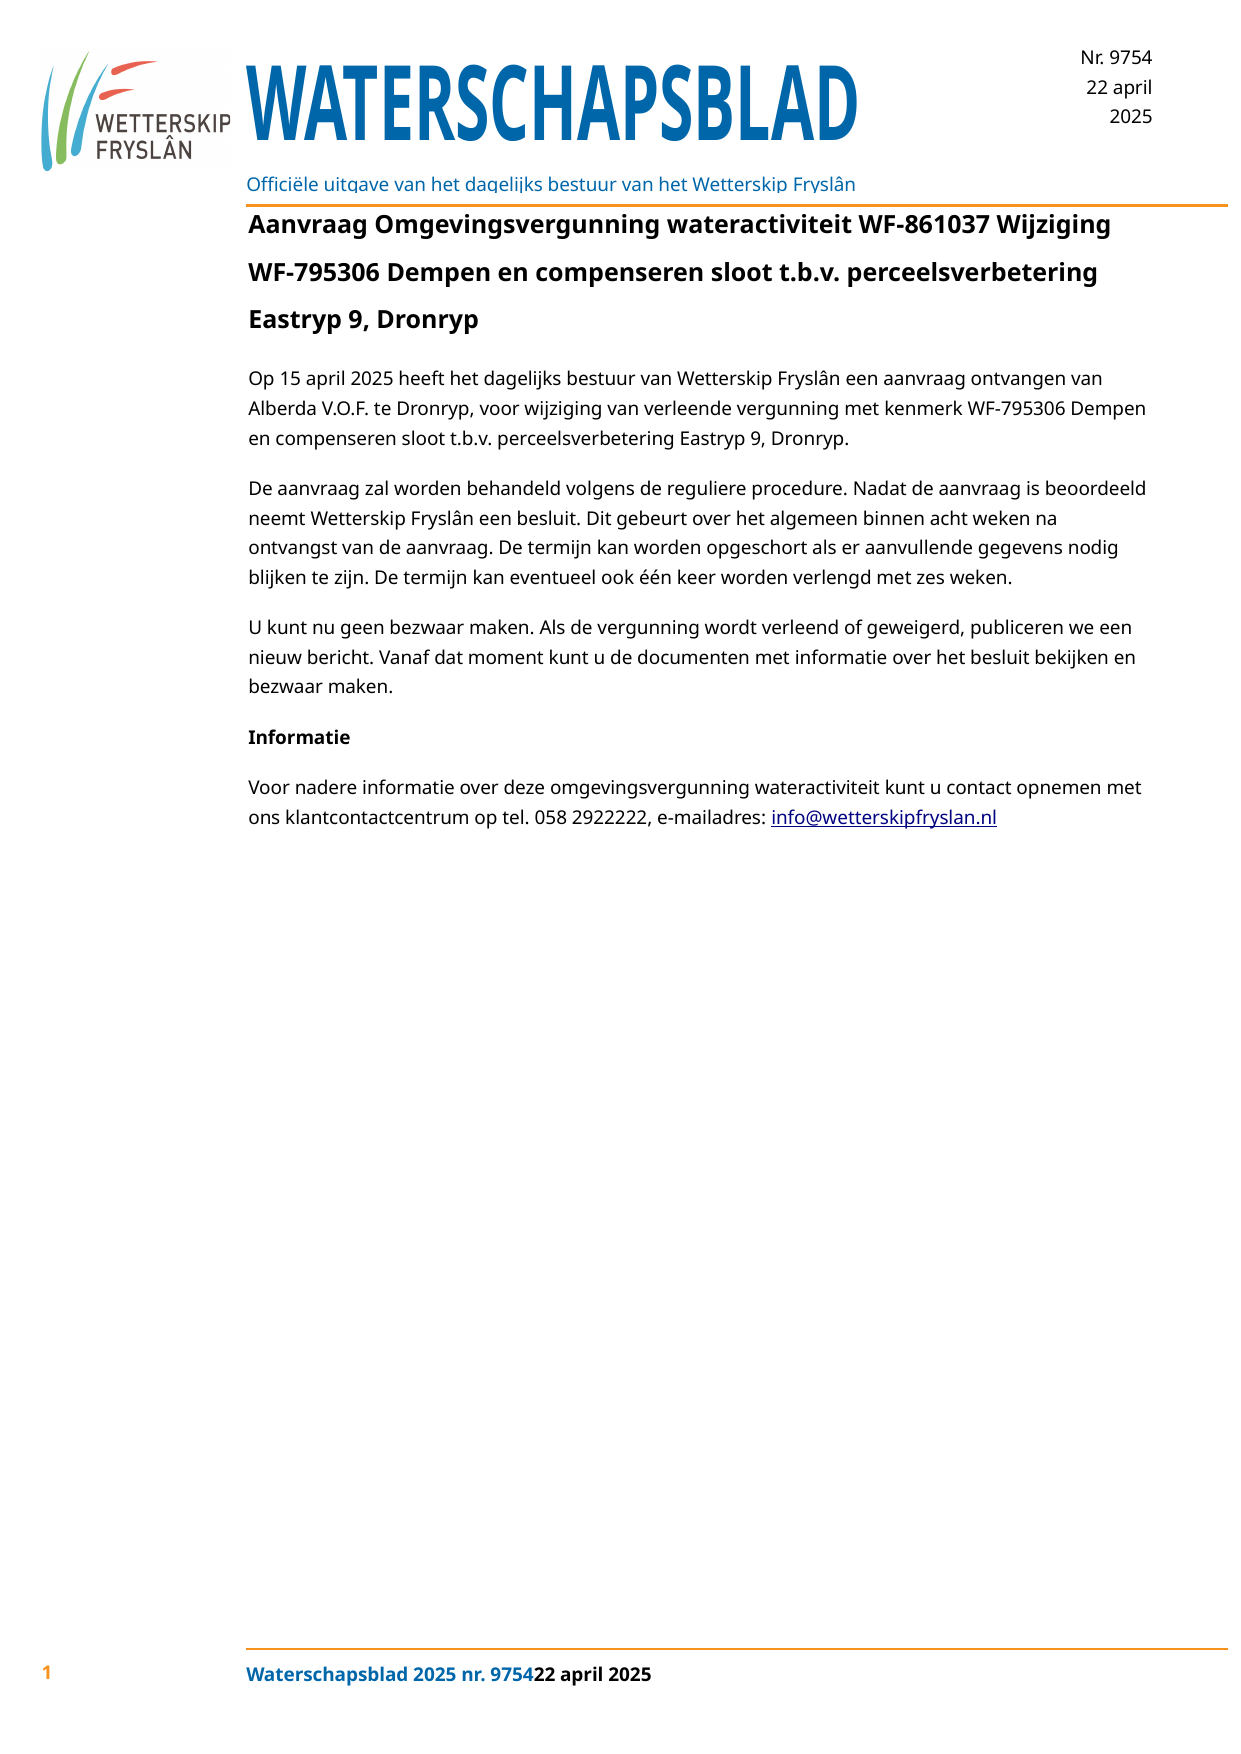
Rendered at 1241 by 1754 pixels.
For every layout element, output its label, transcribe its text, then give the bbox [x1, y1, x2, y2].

text Op 15 april 2025 heeft het dagelijks bestuur van Wetterskip Fryslân een aanvraag ontvangen van Alberda V.O.F. te Dronryp, voor wijziging van verleende vergunning met kenmerk WF-795306 Dempen en compenseren sloot t.b.v. perceelsverbetering Eastryp 9, Dronryp. [248, 366, 1152, 450]
text De aanvraag zal worden behandeld volgens de reguliere procedure. Nadat de aanvraag is beoordeeld neemt Wetterskip Fryslân een besluit. Dit gebeurt over het algemeen binnen acht weken na ontvangst van de aanvraag. De termijn kan worden opgeschort als er aanvullende gegevens nodig blijken te zijn. De termijn kan eventueel ook één keer worden verlengd met zes weken. [248, 475, 1152, 589]
text U kunt nu geen bezwaar maken. Als de vergunning wordt verleend of geweigerd, publiceren we een nieuw bericht. Vanaf dat moment kunt u de documenten met informatie over het besluit bekijken en bezwaar maken. [248, 614, 1152, 699]
text Voor nadere informatie over deze omgevingsvergunning wateractiviteit kunt u contact opnemen met ons klantcontactcentrum op tel. 058 2922222, e-mailadres: info@wetterskipfryslan.nl [248, 774, 1152, 829]
picture [41, 47, 231, 172]
text Informatie [248, 724, 1152, 749]
text Aanvraag Omgevingsvergunning wateractiviteit WF-861037 Wijziging WF-795306 Dempen en compenseren sloot t.b.v. perceelsverbetering Eastryp 9, Dronryp [248, 207, 1152, 336]
